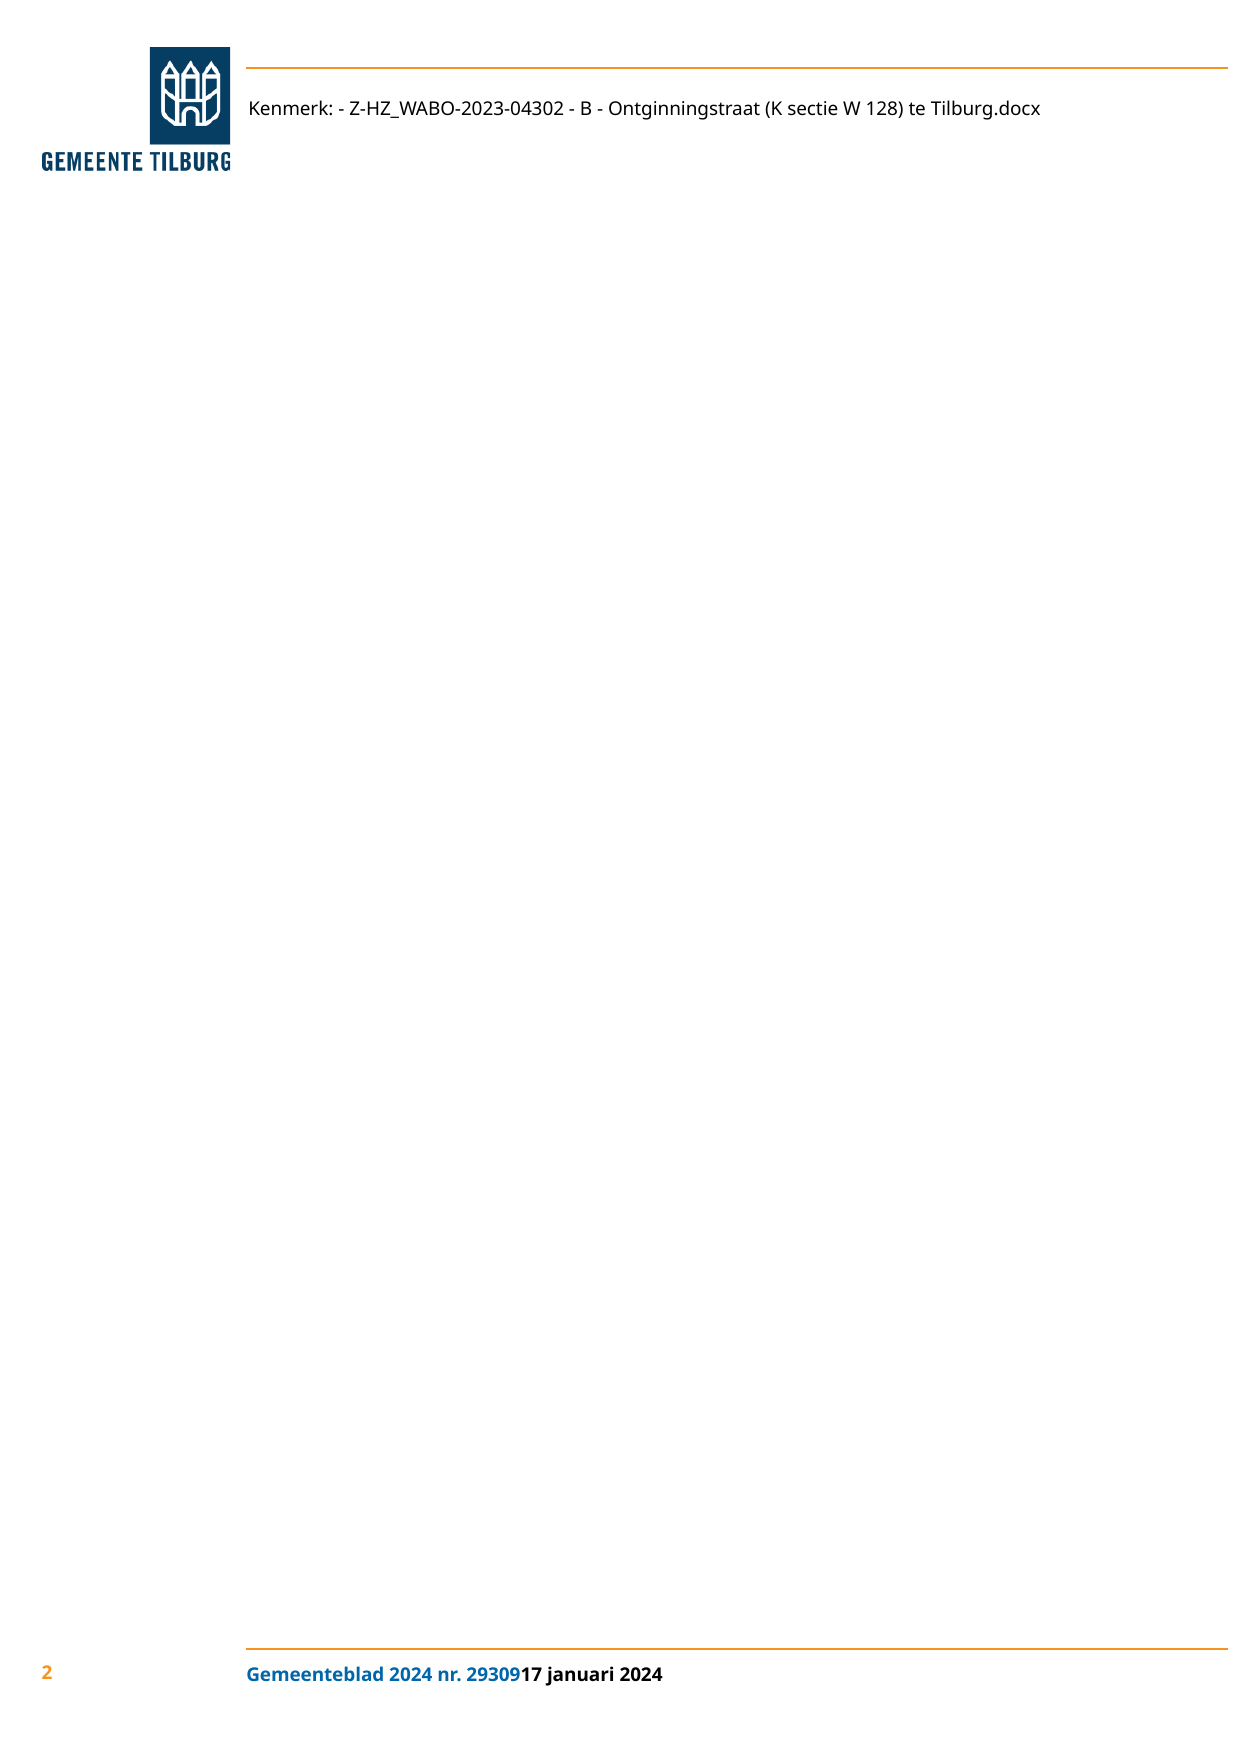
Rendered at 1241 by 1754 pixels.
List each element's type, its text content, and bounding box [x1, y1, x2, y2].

text Kenmerk: - Z-HZ_WABO-2023-04302 - B - Ontginningstraat (K sectie W 128) te Tilburg.docx [248, 95, 1152, 121]
picture [41, 47, 231, 172]
